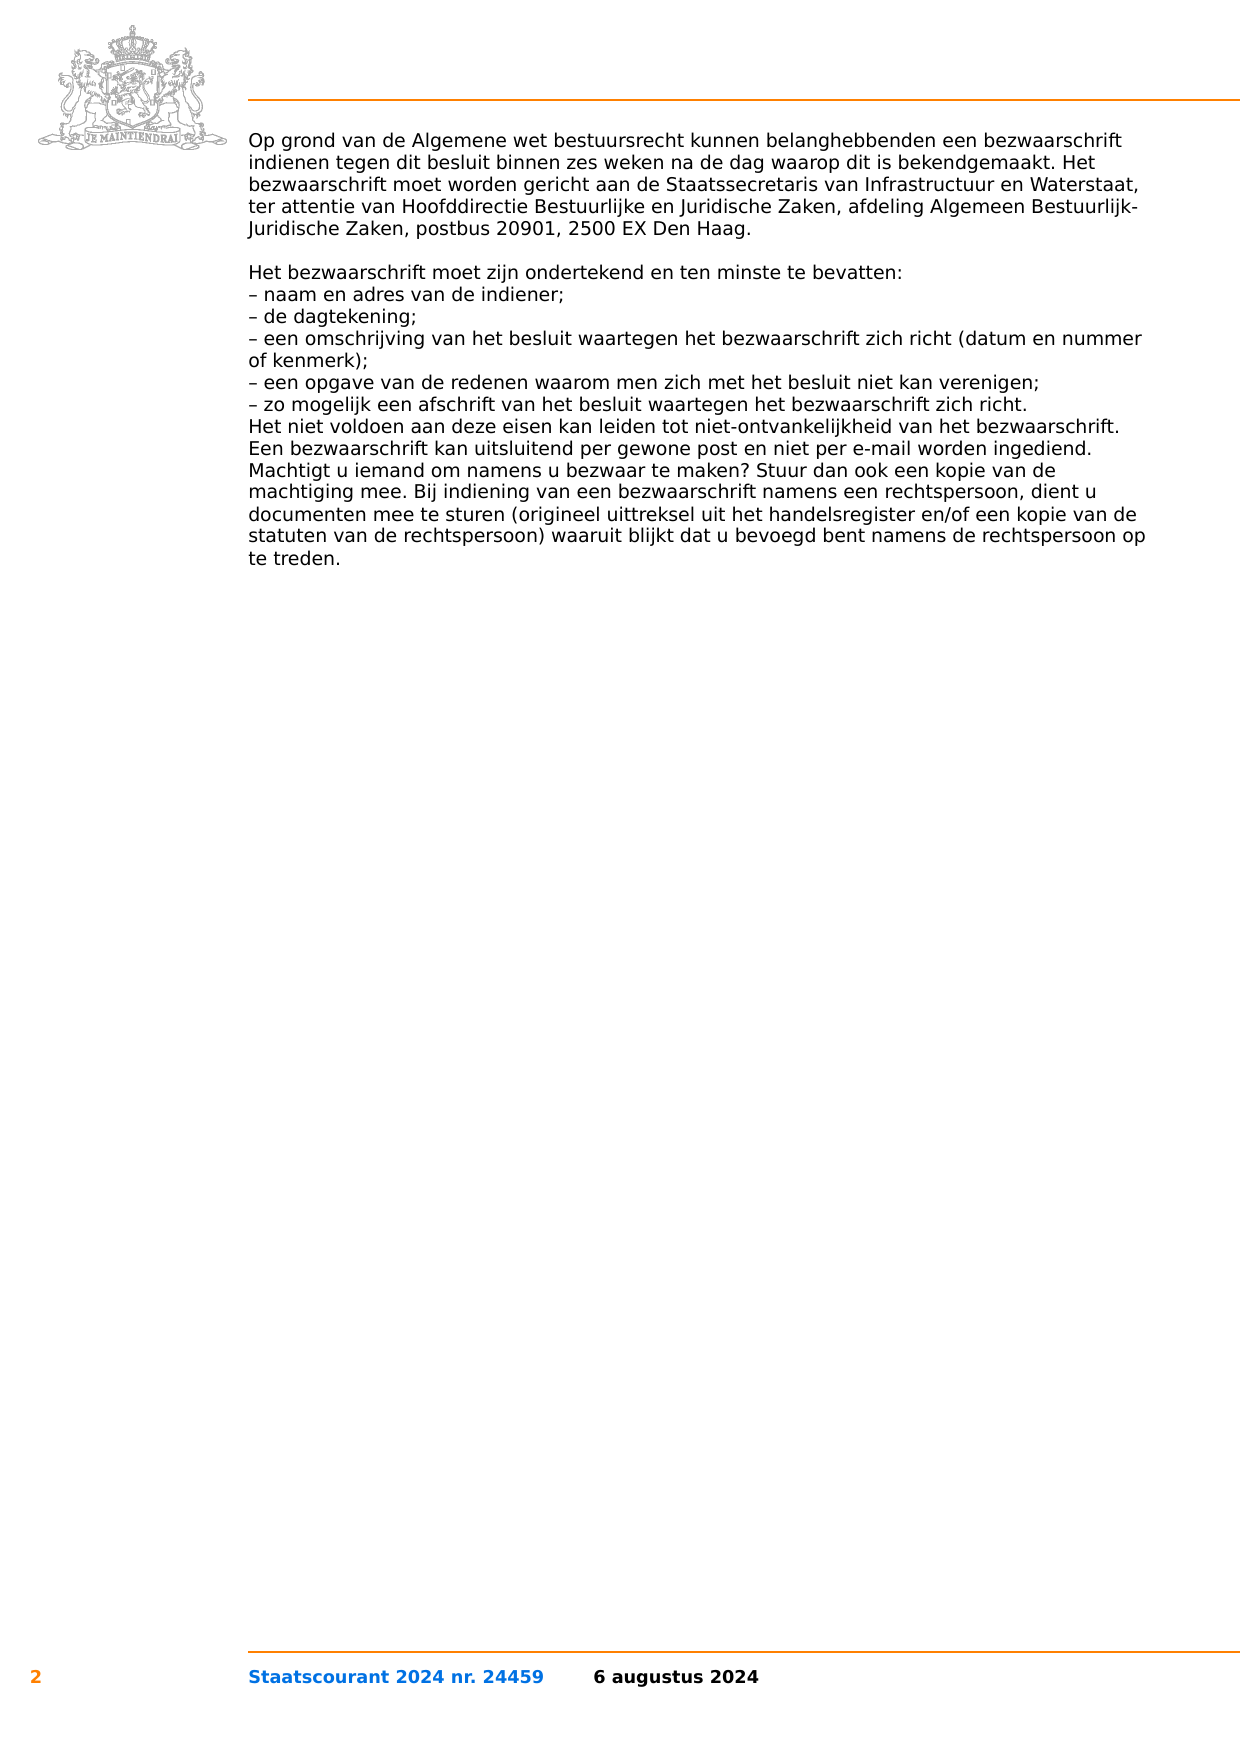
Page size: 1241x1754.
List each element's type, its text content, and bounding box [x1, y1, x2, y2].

text Op grond van de Algemene wet bestuursrecht kunnen belanghebbenden een bezwaarschrift indienen tegen dit besluit binnen zes weken na de dag waarop dit is bekendgemaakt. Het bezwaarschrift moet worden gericht aan de Staatssecretaris van Infrastructuur en Waterstaat, ter attentie van Hoofddirectie Bestuurlijke en Juridische Zaken, afdeling Algemeen Bestuurlijk-Juridische Zaken, postbus 20901, 2500 EX Den Haag. [248, 130, 1163, 240]
text Een bezwaarschrift kan uitsluitend per gewone post en niet per e-mail worden ingediend. Machtigt u iemand om namens u bezwaar te maken? Stuur dan ook een kopie van de machtiging mee. Bij indiening van een bezwaarschrift namens een rechtspersoon, dient u documenten mee te sturen (origineel uittreksel uit het handelsregister en/of een kopie van de statuten van de rechtspersoon) waaruit blijkt dat u bevoegd bent namens de rechtspersoon op te treden. [248, 437, 1163, 569]
picture [38, 25, 227, 150]
text – een opgave van de redenen waarom men zich met het besluit niet kan verenigen; [248, 372, 1163, 393]
text – naam en adres van de indiener; [248, 284, 1163, 306]
text Het bezwaarschrift moet zijn ondertekend en ten minste te bevatten: [248, 262, 1163, 284]
text – de dagtekening; [248, 306, 1163, 328]
text Het niet voldoen aan deze eisen kan leiden tot niet-ontvankelijkheid van het bezwaarschrift. [248, 416, 1163, 437]
text – zo mogelijk een afschrift van het besluit waartegen het bezwaarschrift zich richt. [248, 393, 1163, 416]
text – een omschrijving van het besluit waartegen het bezwaarschrift zich richt (datum en nummer of kenmerk); [248, 328, 1163, 372]
